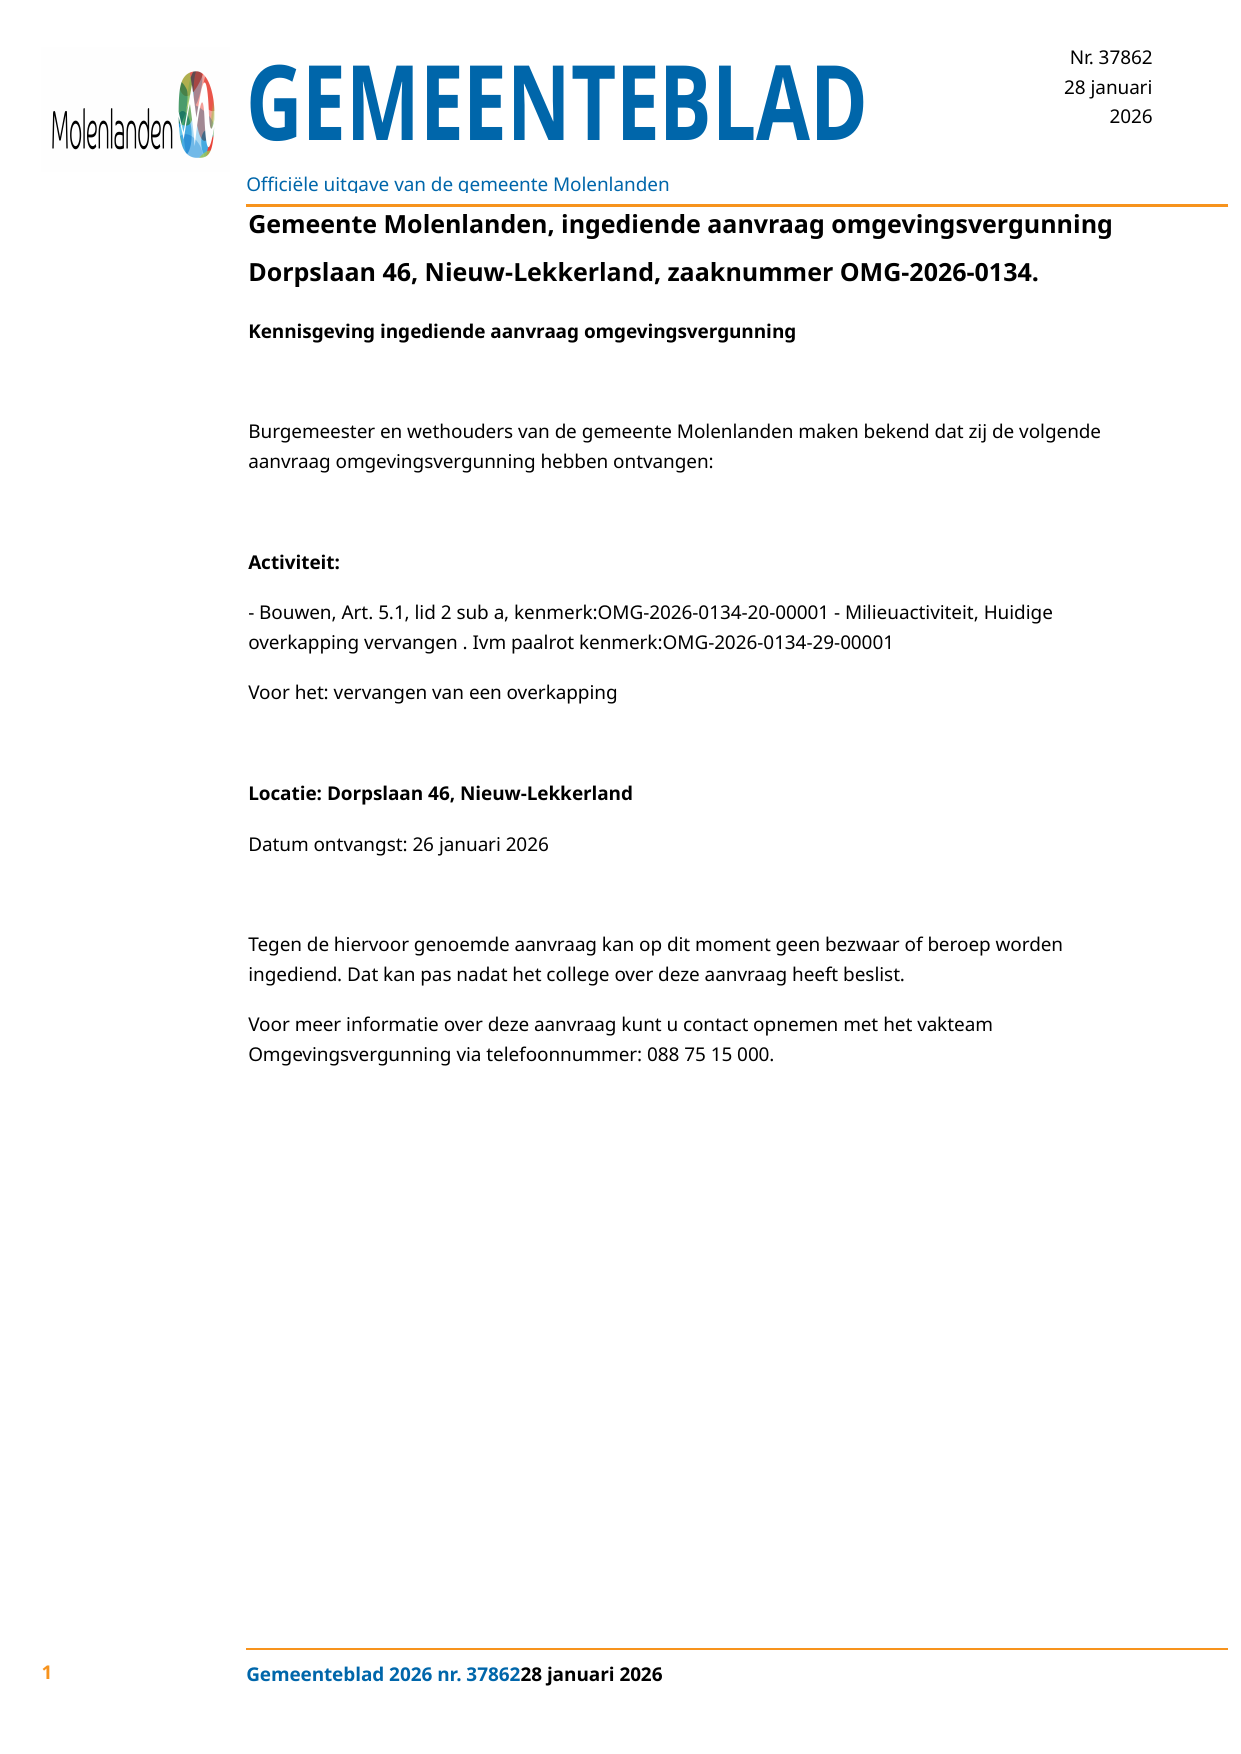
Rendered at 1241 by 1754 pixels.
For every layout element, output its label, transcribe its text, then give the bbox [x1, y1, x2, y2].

text Locatie: Dorpslaan 46, Nieuw-Lekkerland [248, 780, 1152, 806]
picture [41, 47, 231, 172]
text Burgemeester en wethouders van de gemeente Molenlanden maken bekend dat zij de volgende aanvraag omgevingsvergunning hebben ontvangen: [248, 419, 1152, 474]
text Voor het: vervangen van een overkapping [248, 679, 1152, 705]
text - Bouwen, Art. 5.1, lid 2 sub a, kenmerk:OMG-2026-0134-20-00001 - Milieuactiviteit, Huidige overkapping vervangen . Ivm paalrot kenmerk:OMG-2026-0134-29-00001 [248, 599, 1152, 655]
text Tegen de hiervoor genoemde aanvraag kan op dit moment geen bezwaar of beroep worden ingediend. Dat kan pas nadat het college over deze aanvraag heeft beslist. [248, 932, 1152, 987]
text Datum ontvangst: 26 januari 2026 [248, 831, 1152, 857]
text Voor meer informatie over deze aanvraag kunt u contact opnemen met het vakteam Omgevingsvergunning via telefoonnummer: 088 75 15 000. [248, 1012, 1152, 1067]
text Kennisgeving ingediende aanvraag omgevingsvergunning [248, 318, 1152, 344]
text Activiteit: [248, 549, 1152, 575]
text Gemeente Molenlanden, ingediende aanvraag omgevingsvergunning Dorpslaan 46, Nieuw-Lekkerland, zaaknummer OMG-2026-0134. [248, 207, 1152, 288]
